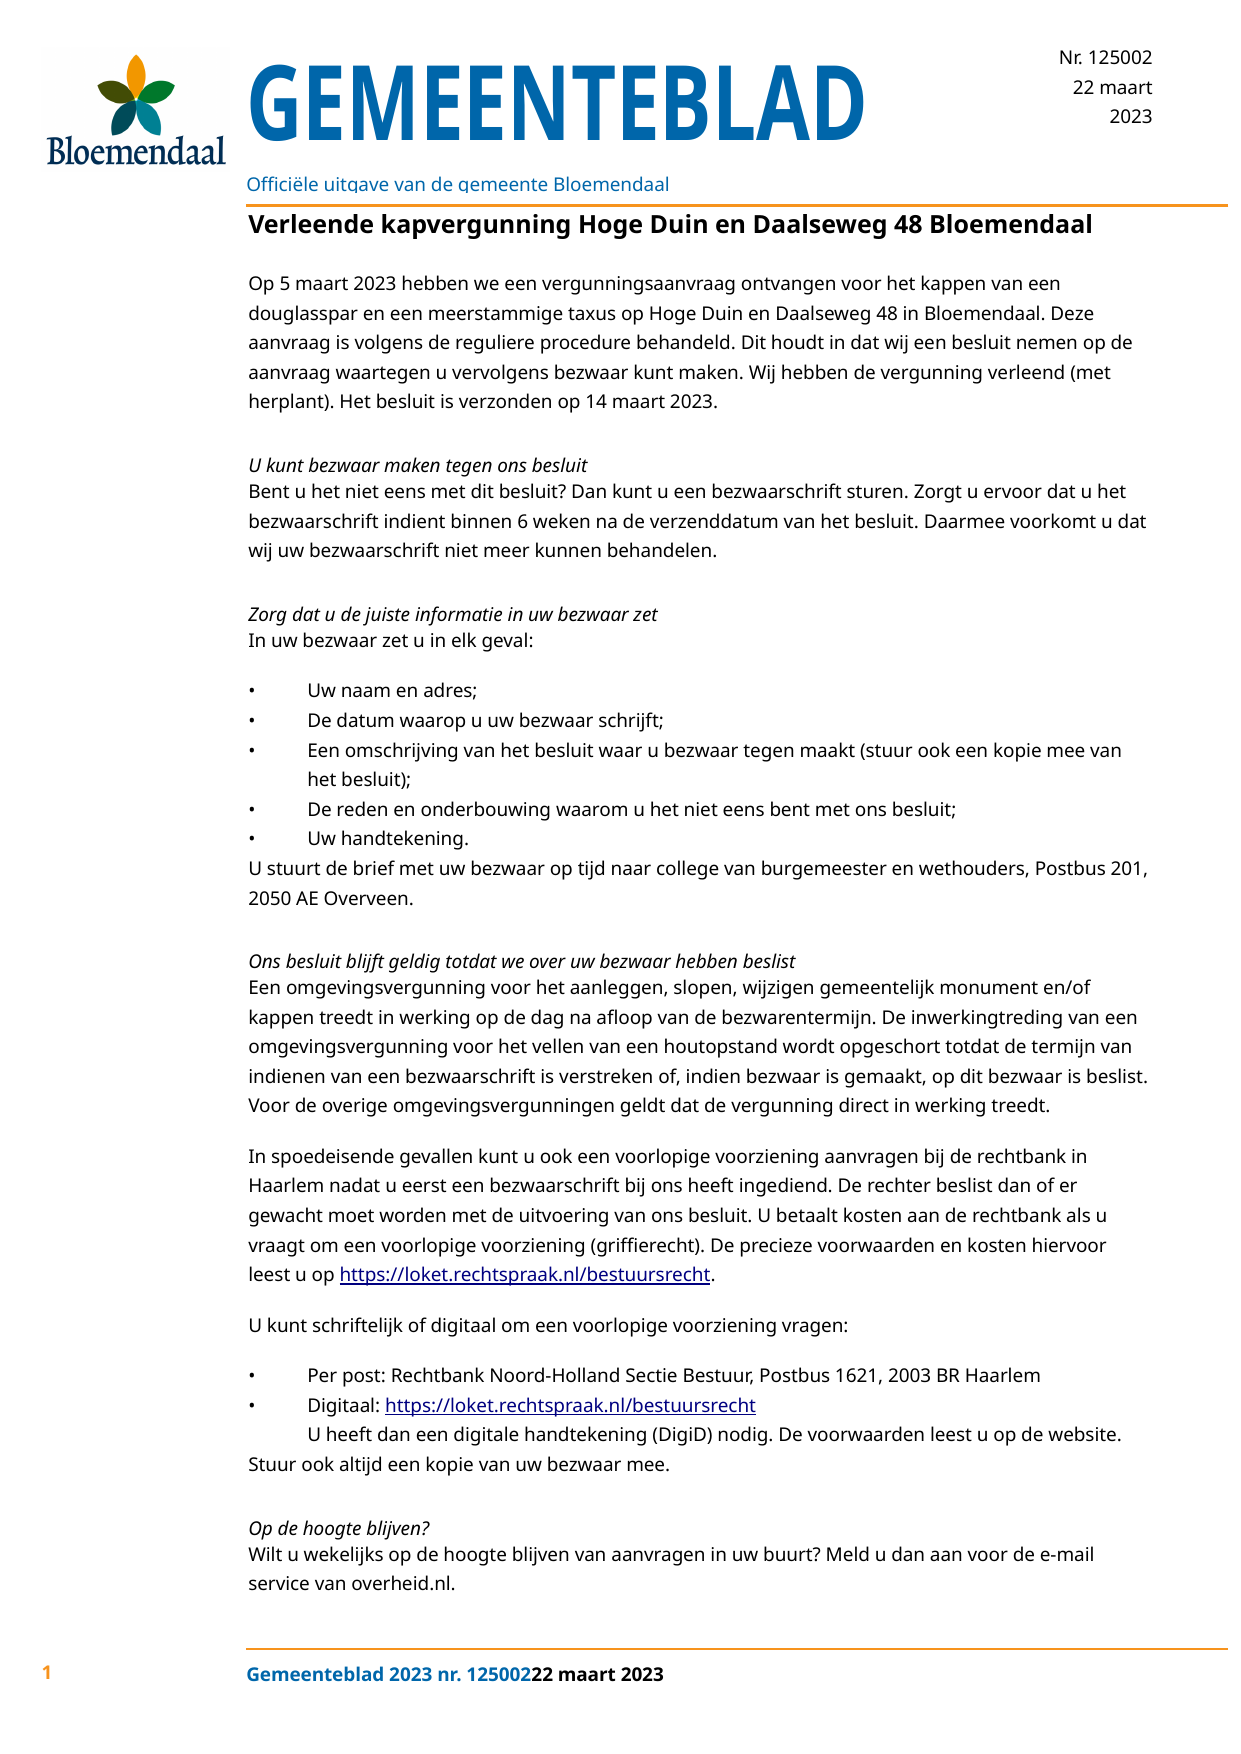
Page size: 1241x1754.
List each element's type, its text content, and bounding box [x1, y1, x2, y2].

list De reden en onderbouwing waarom u het niet eens bent met ons besluit; [248, 796, 1152, 822]
list Uw handtekening. [248, 826, 1152, 851]
list U heeft dan een digitale handtekening (DigiD) nodig. De voorwaarden leest u op de website. [248, 1421, 1152, 1447]
list Digitaal: https://loket.rechtspraak.nl/bestuursrecht [248, 1392, 1152, 1418]
list De datum waarop u uw bezwaar schrijft; [248, 707, 1152, 733]
picture [41, 47, 231, 172]
text U kunt bezwaar maken tegen ons besluit [248, 453, 1152, 478]
text Wilt u wekelijks op de hoogte blijven van aanvragen in uw buurt? Meld u dan aan voor de e-mail service van overheid.nl. [248, 1541, 1152, 1596]
text Verleende kapvergunning Hoge Duin en Daalseweg 48 Bloemendaal [248, 207, 1152, 241]
text Op 5 maart 2023 hebben we een vergunningsaanvraag ontvangen voor het kappen van een douglasspar en een meerstammige taxus op Hoge Duin en Daalseweg 48 in Bloemendaal. Deze aanvraag is volgens de reguliere procedure behandeld. Dit houdt in dat wij een besluit nemen op de aanvraag waartegen u vervolgens bezwaar kunt maken. Wij hebben de vergunning verleend (met herplant). Het besluit is verzonden op 14 maart 2023. [248, 270, 1152, 414]
text Een omgevingsvergunning voor het aanleggen, slopen, wijzigen gemeentelijk monument en/of kappen treedt in werking op de dag na afloop van de bezwarentermijn. De inwerkingtreding van een omgevingsvergunning voor het vellen van een houtopstand wordt opgeschort totdat de termijn van indienen van een bezwaarschrift is verstreken of, indien bezwaar is gemaakt, op dit bezwaar is beslist. Voor de overige omgevingsvergunningen geldt dat de vergunning direct in werking treedt. [248, 974, 1152, 1118]
text U stuurt de brief met uw bezwaar op tijd naar college van burgemeester en wethouders, Postbus 201, 2050 AE Overveen. [248, 855, 1152, 910]
text Zorg dat u de juiste informatie in uw bezwaar zet [248, 601, 1152, 627]
text U kunt schriftelijk of digitaal om een voorlopige voorziening vragen: [248, 1312, 1152, 1338]
text Op de hoogte blijven? [248, 1515, 1152, 1541]
text In uw bezwaar zet u in elk geval: [248, 627, 1152, 653]
list Een omschrijving van het besluit waar u bezwaar tegen maakt (stuur ook een kopie mee van het besluit); [248, 737, 1152, 792]
text Bent u het niet eens met dit besluit? Dan kunt u een bezwaarschrift sturen. Zorgt u ervoor dat u het bezwaarschrift indient binnen 6 weken na de verzenddatum van het besluit. Daarmee voorkomt u dat wij uw bezwaarschrift niet meer kunnen behandelen. [248, 478, 1152, 563]
text Stuur ook altijd een kopie van uw bezwaar mee. [248, 1451, 1152, 1477]
text Ons besluit blijft geldig totdat we over uw bezwaar hebben beslist [248, 949, 1152, 974]
list Uw naam en adres; [248, 678, 1152, 703]
list Per post: Rechtbank Noord-Holland Sectie Bestuur, Postbus 1621, 2003 BR Haarlem [248, 1362, 1152, 1388]
text In spoedeisende gevallen kunt u ook een voorlopige voorziening aanvragen bij de rechtbank in Haarlem nadat u eerst een bezwaarschrift bij ons heeft ingediend. De rechter beslist dan of er gewacht moet worden met de uitvoering van ons besluit. U betaalt kosten aan de rechtbank als u vraagt om een voorlopige voorziening (griffierecht). De precieze voorwaarden en kosten hiervoor leest u op https://loket.rechtspraak.nl/bestuursrecht. [248, 1143, 1152, 1287]
